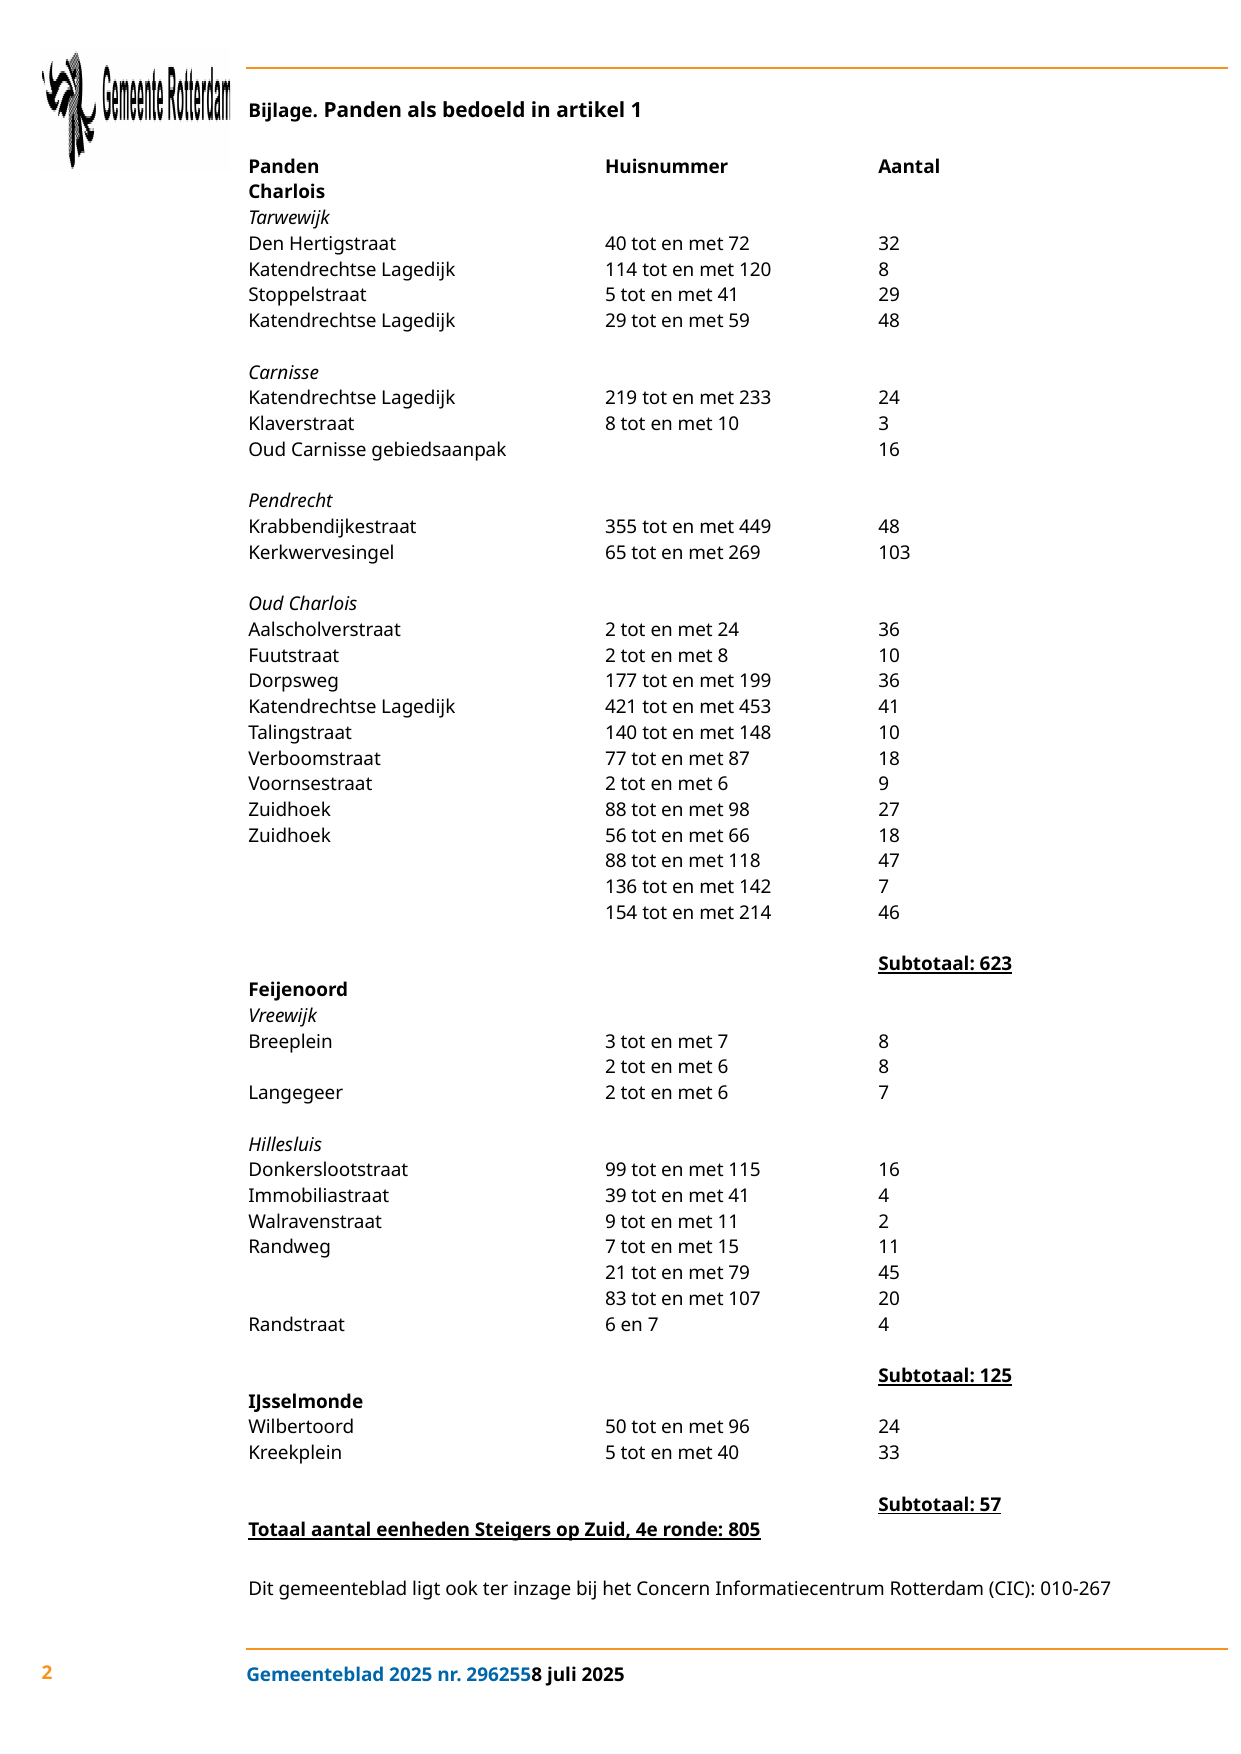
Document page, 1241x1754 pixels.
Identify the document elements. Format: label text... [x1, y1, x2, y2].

table_cell Totaal aantal eenheden Steigers op Zuid, 4e ronde: 805 [248, 1517, 1152, 1542]
table_cell 5 tot en met 40 [605, 1440, 878, 1465]
table_cell 16 [878, 1156, 1152, 1182]
text Dit gemeenteblad ligt ook ter inzage bij het Concern Informatiecentrum Rotterdam (CIC): 010-267 [248, 1575, 1152, 1601]
table_cell 7 tot en met 15 [605, 1234, 878, 1259]
table_cell Fuutstraat [248, 642, 605, 668]
table_cell Carnisse [248, 359, 1152, 384]
table_cell 140 tot en met 148 [605, 719, 878, 745]
table_cell 114 tot en met 120 [605, 256, 878, 282]
table_cell 177 tot en met 199 [605, 668, 878, 693]
table_cell Verboomstraat [248, 745, 605, 771]
table_cell [248, 1285, 605, 1311]
table_cell [248, 848, 605, 873]
table_cell [605, 436, 878, 462]
table_cell 10 [878, 642, 1152, 668]
table_cell 56 tot en met 66 [605, 822, 878, 848]
table_cell Dorpsweg [248, 668, 605, 693]
table_cell Klaverstraat [248, 410, 605, 436]
table_cell 7 [878, 874, 1152, 899]
table_cell Katendrechtse Lagedijk [248, 693, 605, 719]
table_cell [605, 951, 878, 976]
table_cell 21 tot en met 79 [605, 1259, 878, 1285]
table_header Panden [248, 153, 605, 179]
table_cell Langegeer [248, 1079, 605, 1105]
table_cell Subtotaal: 57 [878, 1491, 1152, 1517]
table_cell 24 [878, 1414, 1152, 1439]
table_cell 2 tot en met 6 [605, 771, 878, 796]
table_cell [248, 1337, 1152, 1362]
table_cell 8 [878, 256, 1152, 282]
table_cell 16 [878, 436, 1152, 462]
table_cell 103 [878, 539, 1152, 565]
table_cell [248, 1259, 605, 1285]
table_cell 4 [878, 1311, 1152, 1337]
table_cell 4 [878, 1182, 1152, 1208]
table_cell Randweg [248, 1234, 605, 1259]
table_cell Katendrechtse Lagedijk [248, 385, 605, 410]
table_cell [248, 1491, 605, 1517]
table_cell 36 [878, 616, 1152, 642]
table_cell Wilbertoord [248, 1414, 605, 1439]
table_cell 47 [878, 848, 1152, 873]
table_cell 8 [878, 1028, 1152, 1053]
table_cell 9 tot en met 11 [605, 1208, 878, 1234]
table_cell Oud Carnisse gebiedsaanpak [248, 436, 605, 462]
table_cell 2 tot en met 24 [605, 616, 878, 642]
table_cell Krabbendijkestraat [248, 513, 605, 539]
table_cell 3 [878, 410, 1152, 436]
table_cell [248, 951, 605, 976]
table_cell 355 tot en met 449 [605, 513, 878, 539]
table_cell 9 [878, 771, 1152, 796]
table_cell 136 tot en met 142 [605, 874, 878, 899]
table_cell 24 [878, 385, 1152, 410]
table_cell 5 tot en met 41 [605, 282, 878, 307]
table_cell 40 tot en met 72 [605, 230, 878, 256]
table_cell [248, 925, 1152, 951]
table_cell Immobiliastraat [248, 1182, 605, 1208]
table_cell [605, 1491, 878, 1517]
table_cell 2 tot en met 8 [605, 642, 878, 668]
table_cell Walravenstraat [248, 1208, 605, 1234]
table_cell Subtotaal: 623 [878, 951, 1152, 976]
table_cell 154 tot en met 214 [605, 899, 878, 925]
table_cell Vreewijk [248, 1002, 1152, 1028]
table_cell 6 en 7 [605, 1311, 878, 1337]
table_cell 48 [878, 513, 1152, 539]
table_cell 48 [878, 308, 1152, 333]
table_cell Katendrechtse Lagedijk [248, 256, 605, 282]
table_cell 65 tot en met 269 [605, 539, 878, 565]
table_cell [248, 333, 1152, 359]
table_cell 33 [878, 1440, 1152, 1465]
table_cell Charlois [248, 179, 1152, 204]
table_cell Oud Charlois [248, 590, 1152, 616]
table_cell 32 [878, 230, 1152, 256]
table_cell Stoppelstraat [248, 282, 605, 307]
table_cell 46 [878, 899, 1152, 925]
table_cell 2 tot en met 6 [605, 1054, 878, 1079]
table_cell 29 tot en met 59 [605, 308, 878, 333]
table_cell 219 tot en met 233 [605, 385, 878, 410]
table_cell [248, 1465, 1152, 1491]
picture [41, 47, 231, 172]
table_cell Hillesluis [248, 1131, 1152, 1156]
table_cell 2 [878, 1208, 1152, 1234]
table_cell Donkerslootstraat [248, 1156, 605, 1182]
table_header Huisnummer [605, 153, 878, 179]
table_cell 88 tot en met 118 [605, 848, 878, 873]
table_cell 3 tot en met 7 [605, 1028, 878, 1053]
table_cell 77 tot en met 87 [605, 745, 878, 771]
table_cell 10 [878, 719, 1152, 745]
table_cell 39 tot en met 41 [605, 1182, 878, 1208]
table_cell IJsselmonde [248, 1388, 1152, 1414]
table_cell [248, 462, 1152, 487]
table_cell Subtotaal: 125 [878, 1362, 1152, 1388]
text Bijlage. Panden als bedoeld in artikel 1 [248, 95, 1152, 123]
table_cell [605, 1362, 878, 1388]
table_cell 36 [878, 668, 1152, 693]
table_cell Talingstraat [248, 719, 605, 745]
table_cell Randstraat [248, 1311, 605, 1337]
table_cell 27 [878, 796, 1152, 822]
table_cell 99 tot en met 115 [605, 1156, 878, 1182]
table_cell Pendrecht [248, 488, 1152, 513]
table_cell [248, 565, 1152, 590]
table_cell [248, 899, 605, 925]
table_cell 83 tot en met 107 [605, 1285, 878, 1311]
table_cell Zuidhoek [248, 822, 605, 848]
table_cell 29 [878, 282, 1152, 307]
table_cell 50 tot en met 96 [605, 1414, 878, 1439]
table_cell [248, 874, 605, 899]
table_cell Kreekplein [248, 1440, 605, 1465]
table_cell Aalscholverstraat [248, 616, 605, 642]
table_cell 7 [878, 1079, 1152, 1105]
table_cell [248, 1105, 1152, 1131]
table_cell 88 tot en met 98 [605, 796, 878, 822]
table_cell Zuidhoek [248, 796, 605, 822]
table_cell 8 tot en met 10 [605, 410, 878, 436]
table_cell Voornsestraat [248, 771, 605, 796]
table_cell [248, 1054, 605, 1079]
table_cell 45 [878, 1259, 1152, 1285]
table_cell 18 [878, 822, 1152, 848]
table_cell Den Hertigstraat [248, 230, 605, 256]
table_cell 18 [878, 745, 1152, 771]
table_cell Breeplein [248, 1028, 605, 1053]
table_cell [248, 1362, 605, 1388]
table_cell 20 [878, 1285, 1152, 1311]
table_cell Kerkwervesingel [248, 539, 605, 565]
table_cell 8 [878, 1054, 1152, 1079]
table_cell Feijenoord [248, 976, 1152, 1002]
table_cell 421 tot en met 453 [605, 693, 878, 719]
table_cell 11 [878, 1234, 1152, 1259]
table_cell Tarwewijk [248, 205, 1152, 230]
table_cell 2 tot en met 6 [605, 1079, 878, 1105]
table_cell Katendrechtse Lagedijk [248, 308, 605, 333]
table_cell 41 [878, 693, 1152, 719]
table_header Aantal [878, 153, 1152, 179]
